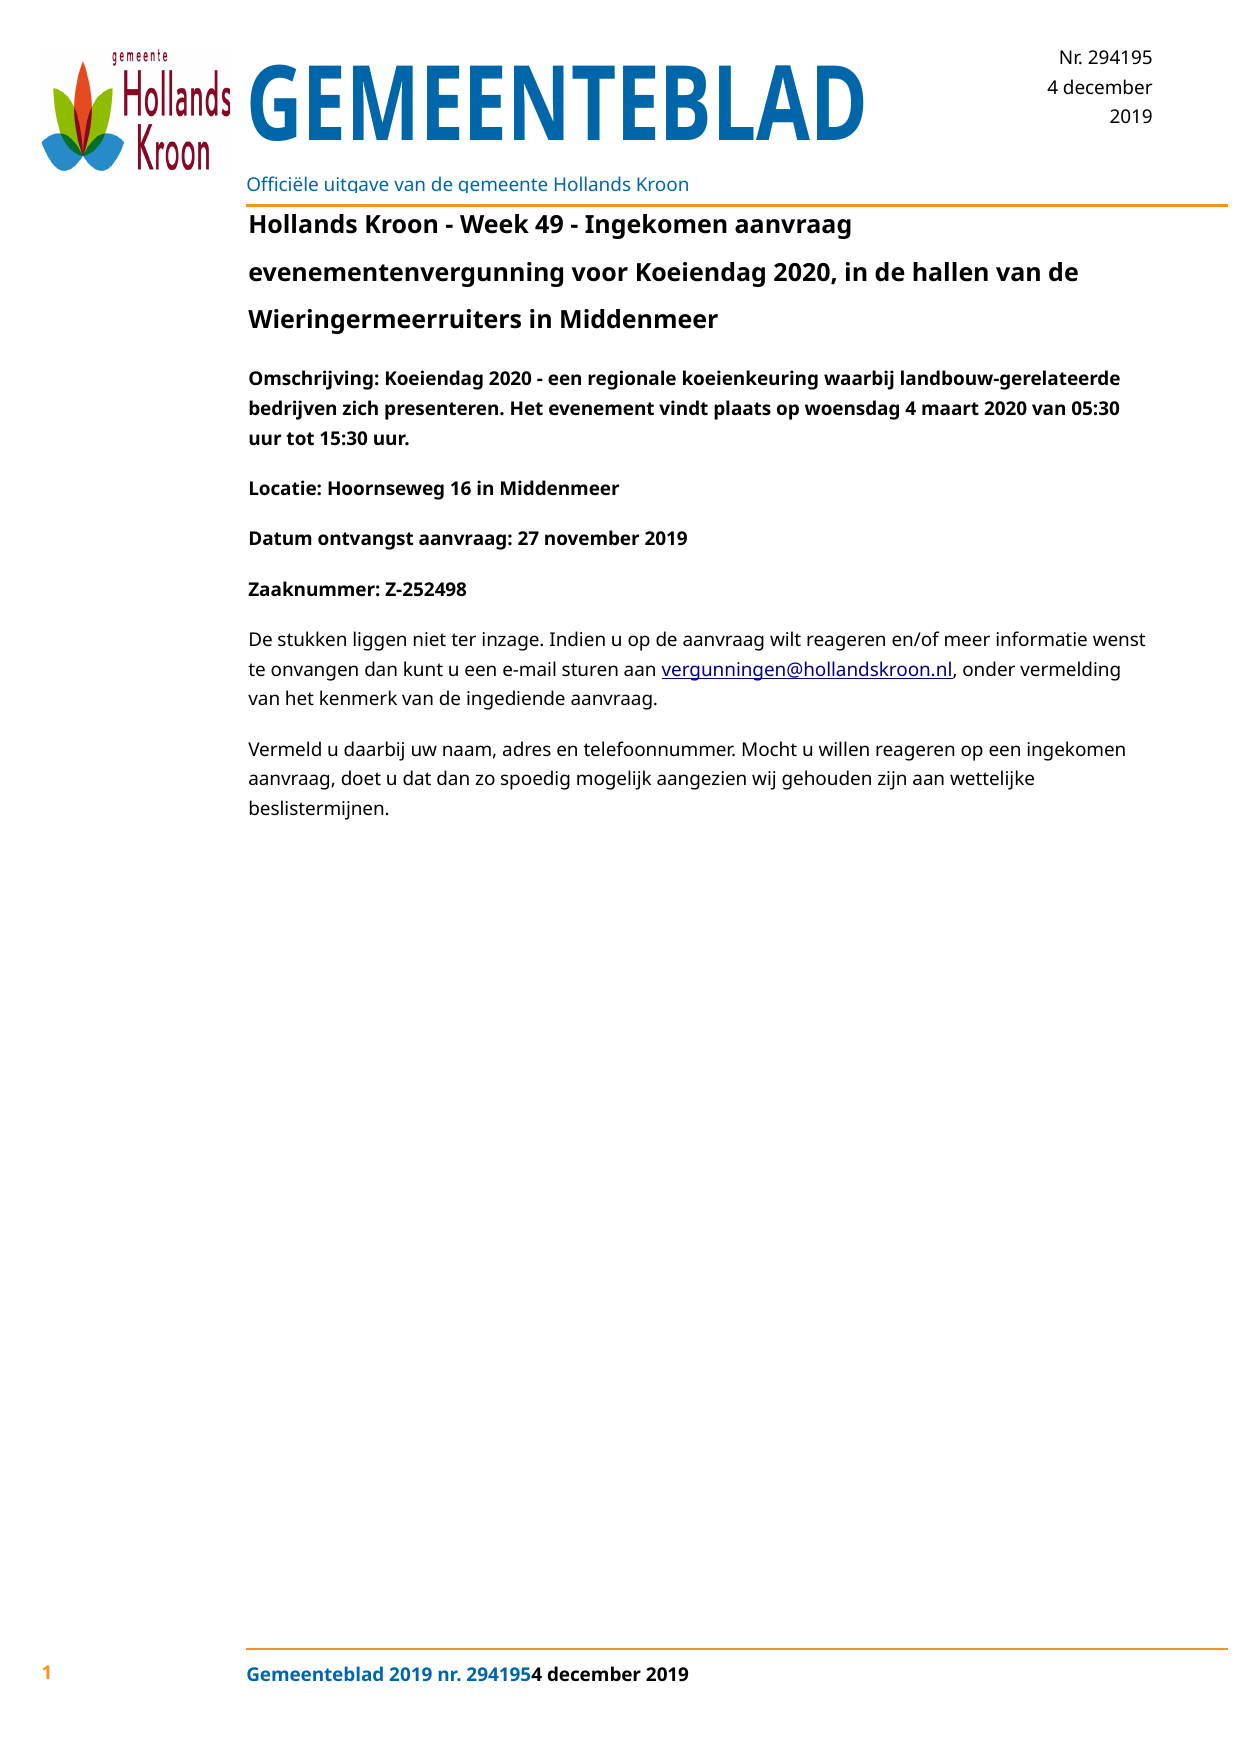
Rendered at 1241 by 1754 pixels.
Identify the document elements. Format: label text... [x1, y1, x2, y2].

text Datum ontvangst aanvraag: 27 november 2019 [248, 526, 1152, 551]
text Hollands Kroon - Week 49 - Ingekomen aanvraag evenementenvergunning voor Koeiendag 2020, in de hallen van de Wieringermeerruiters in Middenmeer [248, 207, 1152, 336]
text Omschrijving: Koeiendag 2020 - een regionale koeienkeuring waarbij landbouw-gerelateerde bedrijven zich presenteren. Het evenement vindt plaats op woensdag 4 maart 2020 van 05:30 uur tot 15:30 uur. [248, 366, 1152, 450]
text De stukken liggen niet ter inzage. Indien u op de aanvraag wilt reageren en/of meer informatie wenst te onvangen dan kunt u een e-mail sturen aan vergunningen@hollandskroon.nl, onder vermelding van het kenmerk van de ingediende aanvraag. [248, 626, 1152, 711]
text Vermeld u daarbij uw naam, adres en telefoonnummer. Mocht u willen reageren op een ingekomen aanvraag, doet u dat dan zo spoedig mogelijk aangezien wij gehouden zijn aan wettelijke beslistermijnen. [248, 736, 1152, 821]
text Zaaknummer: Z-252498 [248, 576, 1152, 602]
picture [41, 47, 231, 172]
text Locatie: Hoornseweg 16 in Middenmeer [248, 475, 1152, 501]
